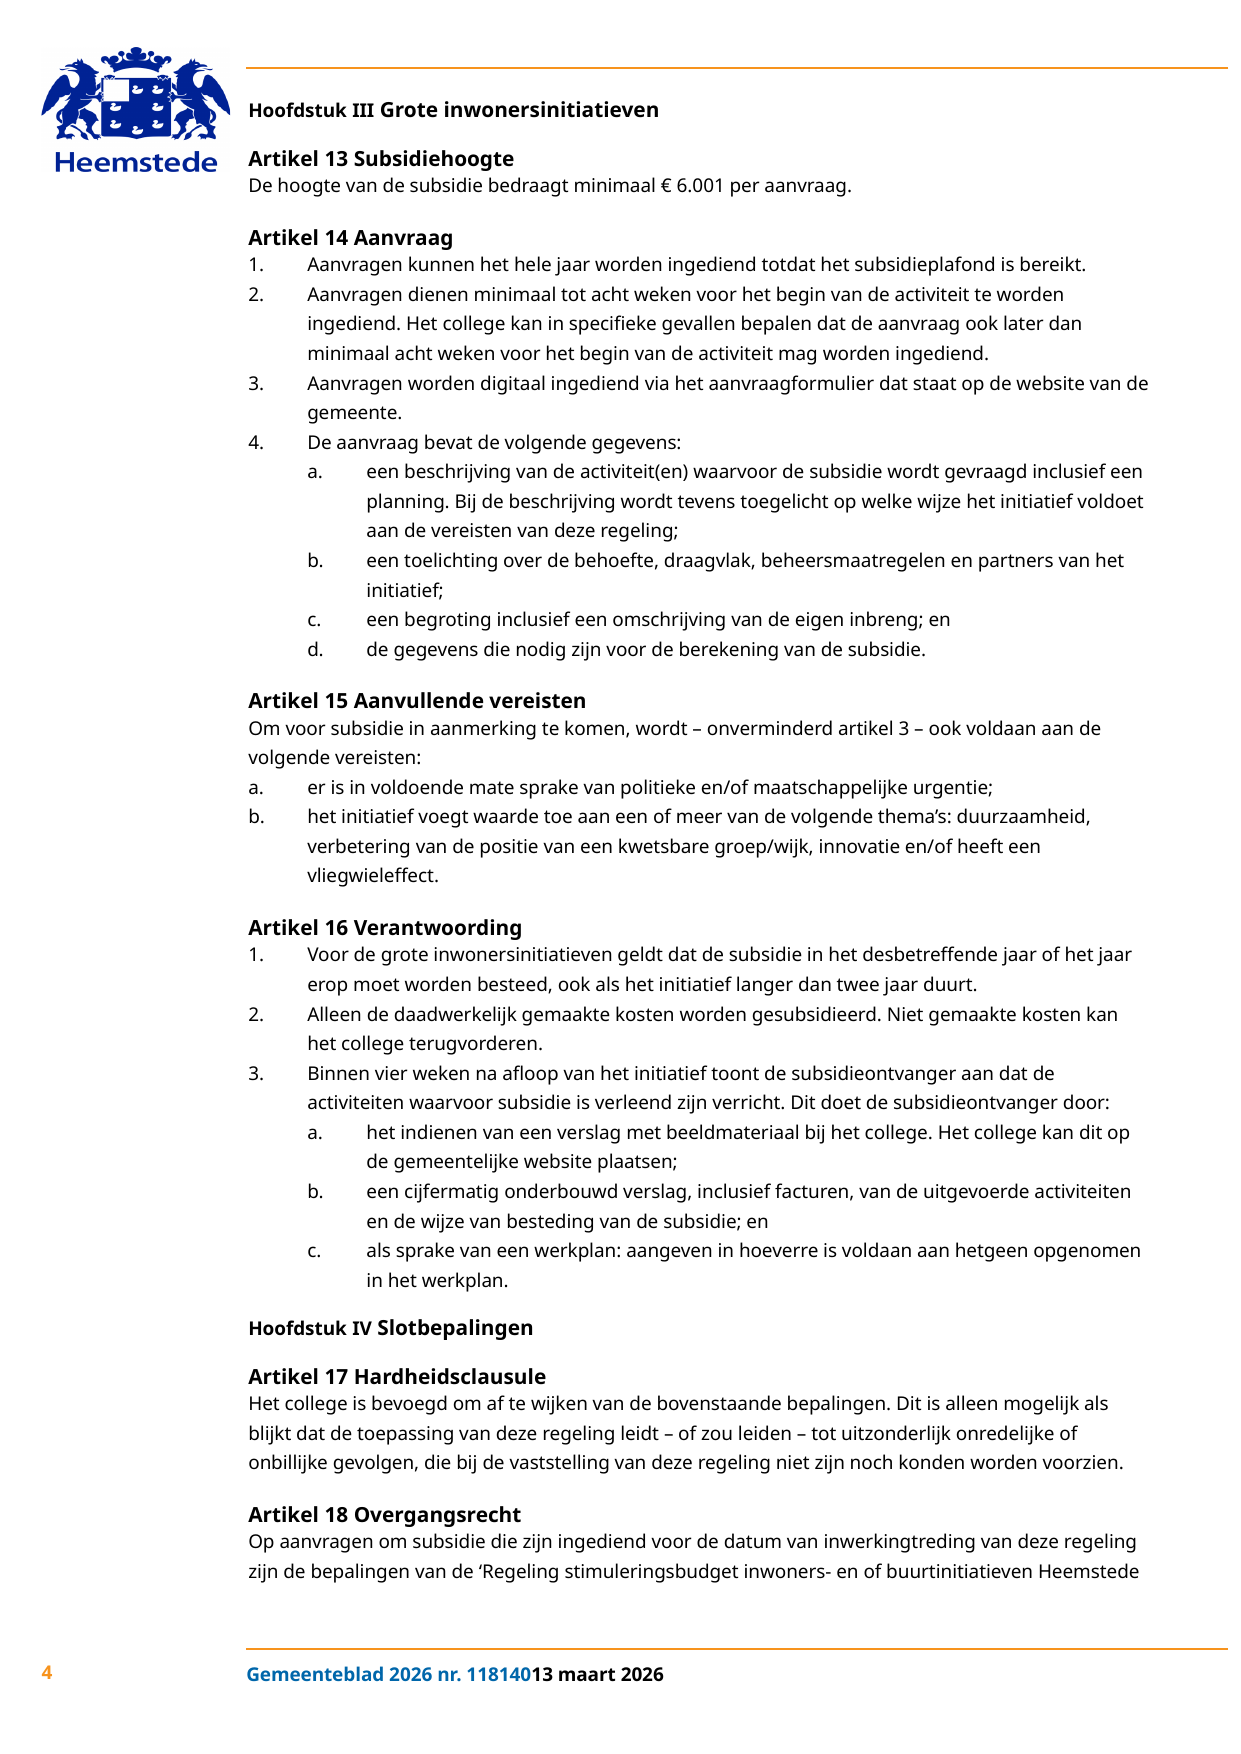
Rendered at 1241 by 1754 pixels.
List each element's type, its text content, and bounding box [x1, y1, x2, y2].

text Artikel 17 Hardheidsclausule [248, 1362, 1152, 1390]
list Binnen vier weken na afloop van het initiatief toont de subsidieontvanger aan dat de activiteiten waarvoor subsidie is verleend zijn verricht. Dit doet de subsidieontvanger door: [248, 1060, 1152, 1115]
list Aanvragen kunnen het hele jaar worden ingediend totdat het subsidieplafond is bereikt. [248, 251, 1152, 277]
list Aanvragen dienen minimaal tot acht weken voor het begin van de activiteit te worden ingediend. Het college kan in specifieke gevallen bepalen dat de aanvraag ook later dan minimaal acht weken voor het begin van de activiteit mag worden ingediend. [248, 281, 1152, 366]
text De hoogte van de subsidie bedraagt minimaal € 6.001 per aanvraag. [248, 172, 1152, 198]
text Artikel 18 Overgangsrecht [248, 1500, 1152, 1528]
list een beschrijving van de activiteit(en) waarvoor de subsidie wordt gevraagd inclusief een planning. Bij de beschrijving wordt tevens toegelicht op welke wijze het initiatief voldoet aan de vereisten van deze regeling; [307, 458, 1152, 543]
list een cijfermatig onderbouwd verslag, inclusief facturen, van de uitgevoerde activiteiten en de wijze van besteding van de subsidie; en [307, 1178, 1152, 1233]
list Voor de grote inwonersinitiatieven geldt dat de subsidie in het desbetreffende jaar of het jaar erop moet worden besteed, ook als het initiatief langer dan twee jaar duurt. [248, 942, 1152, 997]
text Artikel 14 Aanvraag [248, 223, 1152, 251]
list een begroting inclusief een omschrijving van de eigen inbreng; en [307, 606, 1152, 632]
list De aanvraag bevat de volgende gegevens: [248, 429, 1152, 454]
list als sprake van een werkplan: aangeven in hoeverre is voldaan aan hetgeen opgenomen in het werkplan. [307, 1237, 1152, 1293]
text Hoofdstuk III Grote inwonersinitiatieven [248, 95, 1152, 123]
text Artikel 15 Aanvullende vereisten [248, 686, 1152, 715]
picture [41, 47, 231, 172]
list de gegevens die nodig zijn voor de berekening van de subsidie. [307, 636, 1152, 662]
text Op aanvragen om subsidie die zijn ingediend voor de datum van inwerkingtreding van deze regeling zijn de bepalingen van de ‘Regeling stimuleringsbudget inwoners- en of buurtinitiatieven Heemstede [248, 1528, 1152, 1584]
text Het college is bevoegd om af te wijken van de bovenstaande bepalingen. Dit is alleen mogelijk als blijkt dat de toepassing van deze regeling leidt – of zou leiden – tot uitzonderlijk onredelijke of onbillijke gevolgen, die bij de vaststelling van deze regeling niet zijn noch konden worden voorzien. [248, 1390, 1152, 1475]
list een toelichting over de behoefte, draagvlak, beheersmaatregelen en partners van het initiatief; [307, 547, 1152, 602]
text Artikel 13 Subsidiehoogte [248, 144, 1152, 172]
list Alleen de daadwerkelijk gemaakte kosten worden gesubsidieerd. Niet gemaakte kosten kan het college terugvorderen. [248, 1001, 1152, 1056]
list Aanvragen worden digitaal ingediend via het aanvraagformulier dat staat op de website van de gemeente. [248, 370, 1152, 425]
list het initiatief voegt waarde toe aan een of meer van de volgende thema’s: duurzaamheid, verbetering van de positie van een kwetsbare groep/wijk, innovatie en/of heeft een vliegwieleffect. [248, 803, 1152, 888]
text Artikel 16 Verantwoording [248, 913, 1152, 942]
list er is in voldoende mate sprake van politieke en/of maatschappelijke urgentie; [248, 774, 1152, 800]
text Hoofdstuk IV Slotbepalingen [248, 1313, 1152, 1341]
list het indienen van een verslag met beeldmateriaal bij het college. Het college kan dit op de gemeentelijke website plaatsen; [307, 1119, 1152, 1174]
text Om voor subsidie in aanmerking te komen, wordt – onverminderd artikel 3 – ook voldaan aan de volgende vereisten: [248, 715, 1152, 770]
